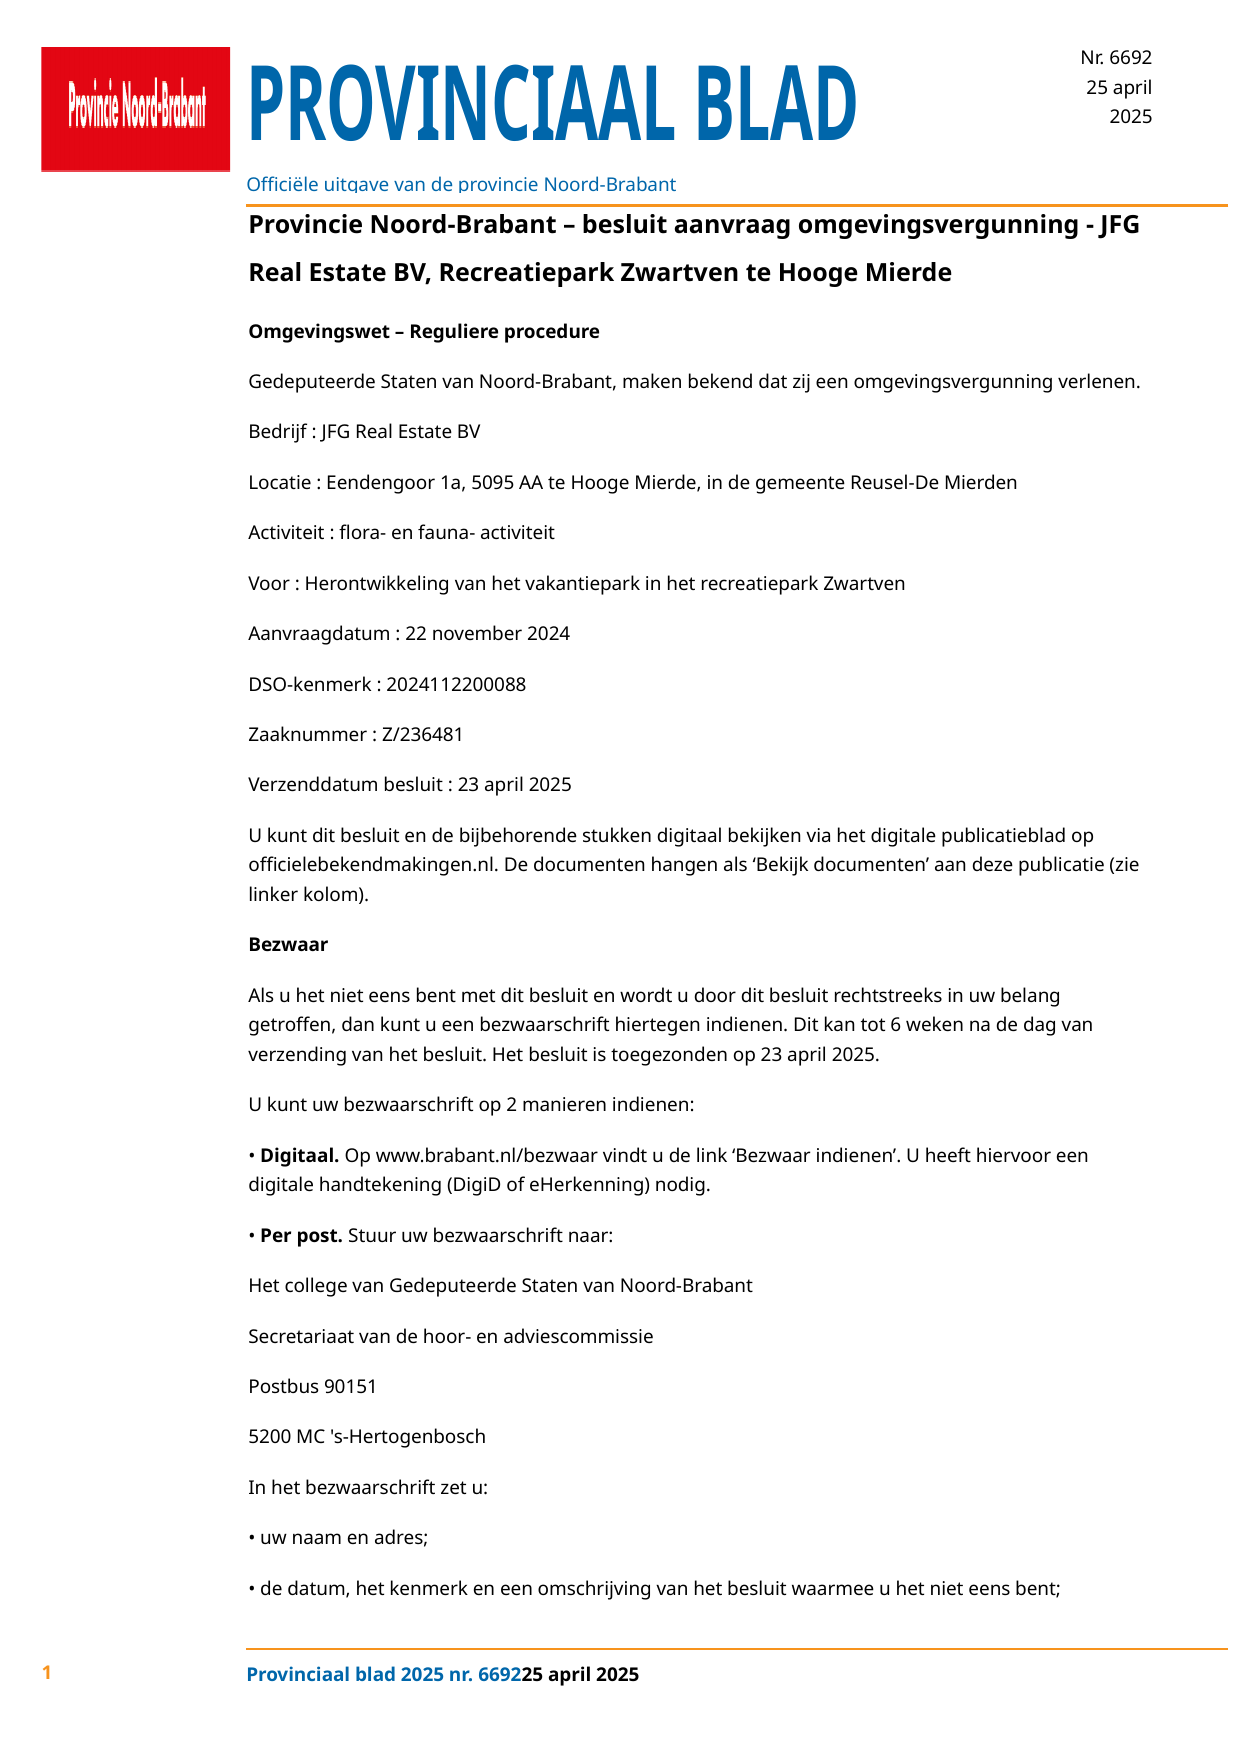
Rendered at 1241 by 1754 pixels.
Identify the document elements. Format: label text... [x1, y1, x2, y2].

text Gedeputeerde Staten van Noord-Brabant, maken bekend dat zij een omgevingsvergunning verlenen. [248, 368, 1152, 394]
text Postbus 90151 [248, 1373, 1152, 1399]
text Activiteit : flora- en fauna- activiteit [248, 519, 1152, 545]
text • de datum, het kenmerk en een omschrijving van het besluit waarmee u het niet eens bent; [248, 1575, 1152, 1601]
text • Digitaal. Op www.brabant.nl/bezwaar vindt u de link ‘Bezwaar indienen’. U heeft hiervoor een digitale handtekening (DigiD of eHerkenning) nodig. [248, 1142, 1152, 1197]
text Bezwaar [248, 932, 1152, 957]
text U kunt uw bezwaarschrift op 2 manieren indienen: [248, 1092, 1152, 1117]
text Provincie Noord-Brabant – besluit aanvraag omgevingsvergunning - JFG Real Estate BV, Recreatiepark Zwartven te Hooge Mierde [248, 207, 1152, 288]
text Zaaknummer : Z/236481 [248, 721, 1152, 747]
text 5200 MC 's‑Hertogenbosch [248, 1424, 1152, 1449]
text Bedrijf : JFG Real Estate BV [248, 419, 1152, 444]
text • Per post. Stuur uw bezwaarschrift naar: [248, 1222, 1152, 1248]
text Locatie : Eendengoor 1a, 5095 AA te Hooge Mierde, in de gemeente Reusel-De Mierden [248, 469, 1152, 495]
text U kunt dit besluit en de bijbehorende stukken digitaal bekijken via het digitale publicatieblad op officielebekendmakingen.nl. De documenten hangen als ‘Bekijk documenten’ aan deze publicatie (zie linker kolom). [248, 822, 1152, 907]
text In het bezwaarschrift zet u: [248, 1474, 1152, 1500]
text Secretariaat van de hoor- en adviescommissie [248, 1323, 1152, 1349]
picture [41, 47, 231, 172]
text Als u het niet eens bent met dit besluit en wordt u door dit besluit rechtstreeks in uw belang getroffen, dan kunt u een bezwaarschrift hiertegen indienen. Dit kan tot 6 weken na de dag van verzending van het besluit. Het besluit is toegezonden op 23 april 2025. [248, 982, 1152, 1067]
text DSO-kenmerk : 2024112200088 [248, 671, 1152, 697]
text Verzenddatum besluit : 23 april 2025 [248, 772, 1152, 797]
text • uw naam en adres; [248, 1524, 1152, 1550]
text Aanvraagdatum : 22 november 2024 [248, 620, 1152, 646]
text Voor : Herontwikkeling van het vakantiepark in het recreatiepark Zwartven [248, 570, 1152, 596]
text Het college van Gedeputeerde Staten van Noord-Brabant [248, 1272, 1152, 1298]
text Omgevingswet – Reguliere procedure [248, 318, 1152, 344]
